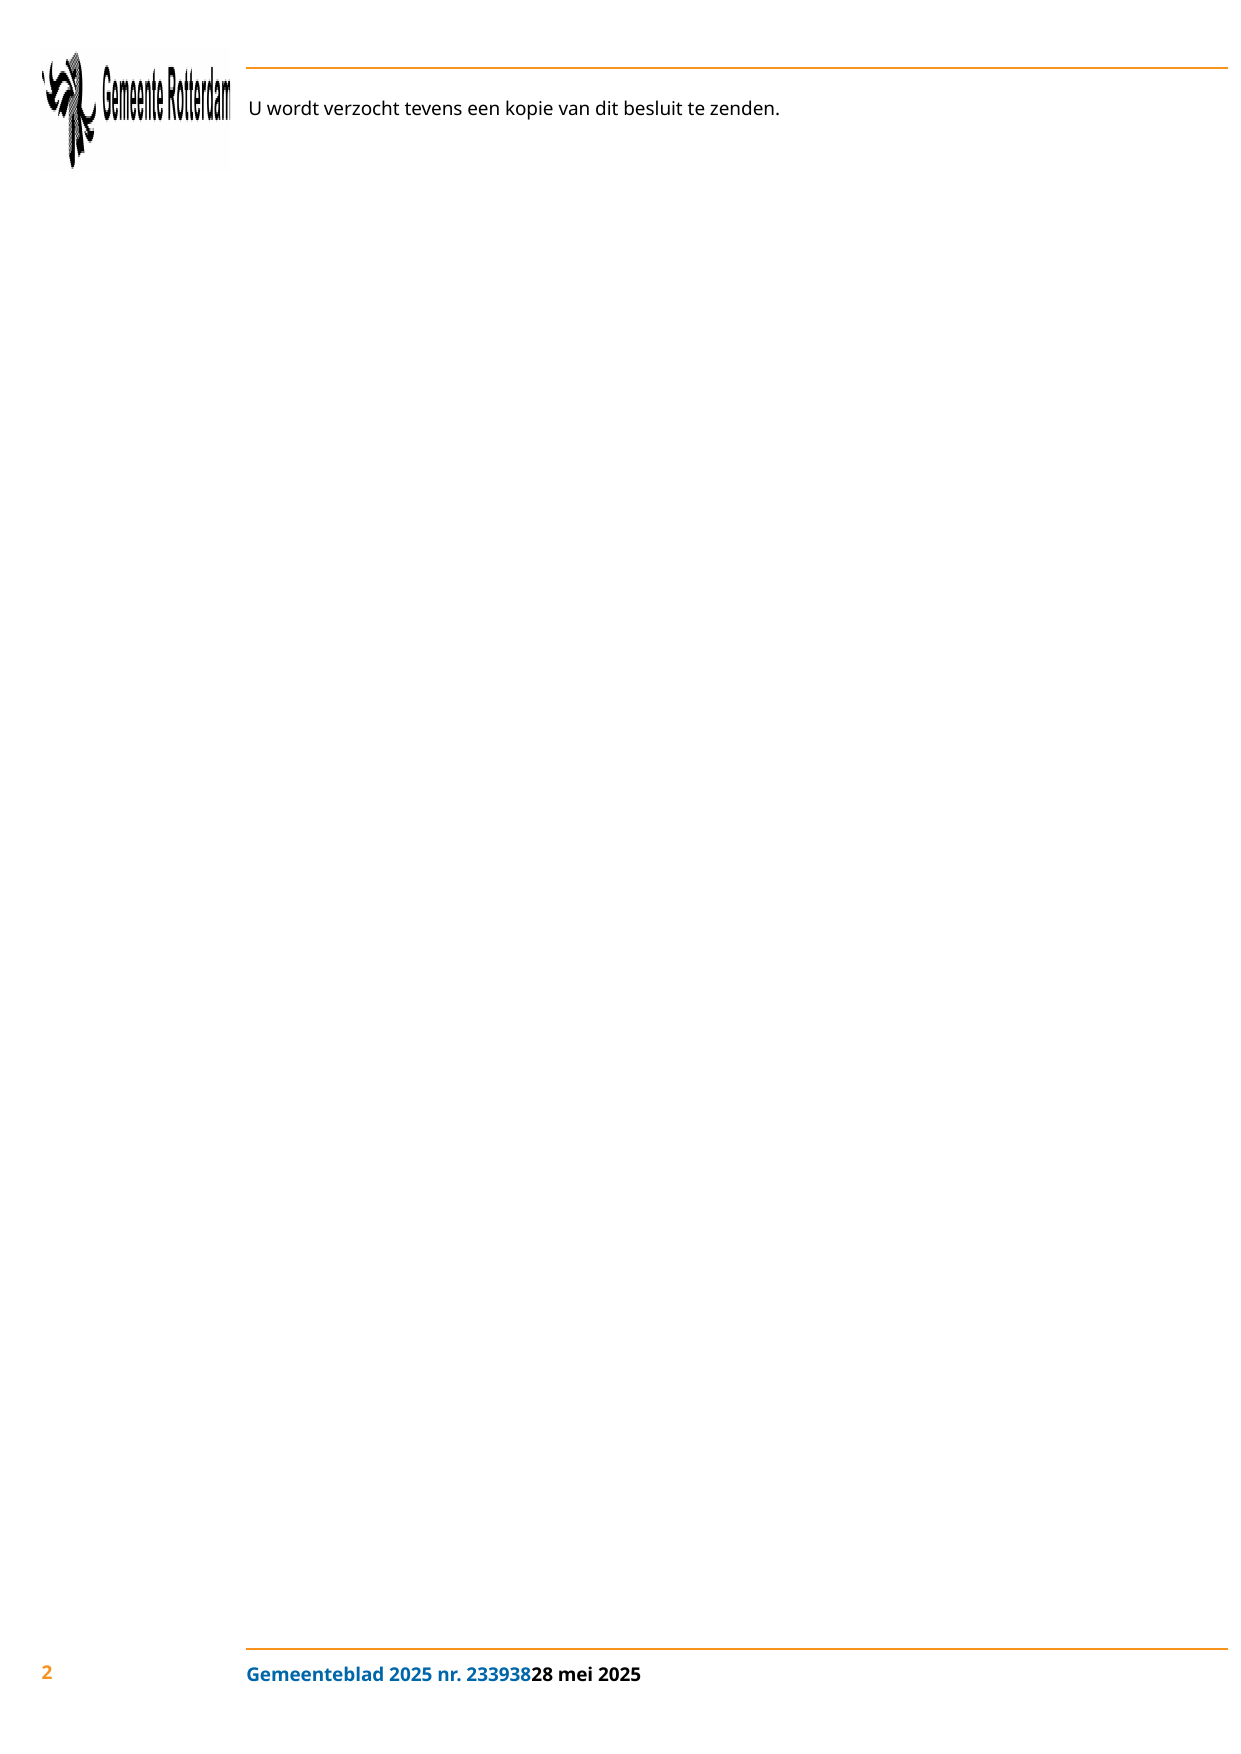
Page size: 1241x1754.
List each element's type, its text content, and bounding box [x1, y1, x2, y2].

text U wordt verzocht tevens een kopie van dit besluit te zenden. [248, 95, 1152, 121]
picture [41, 47, 231, 172]
